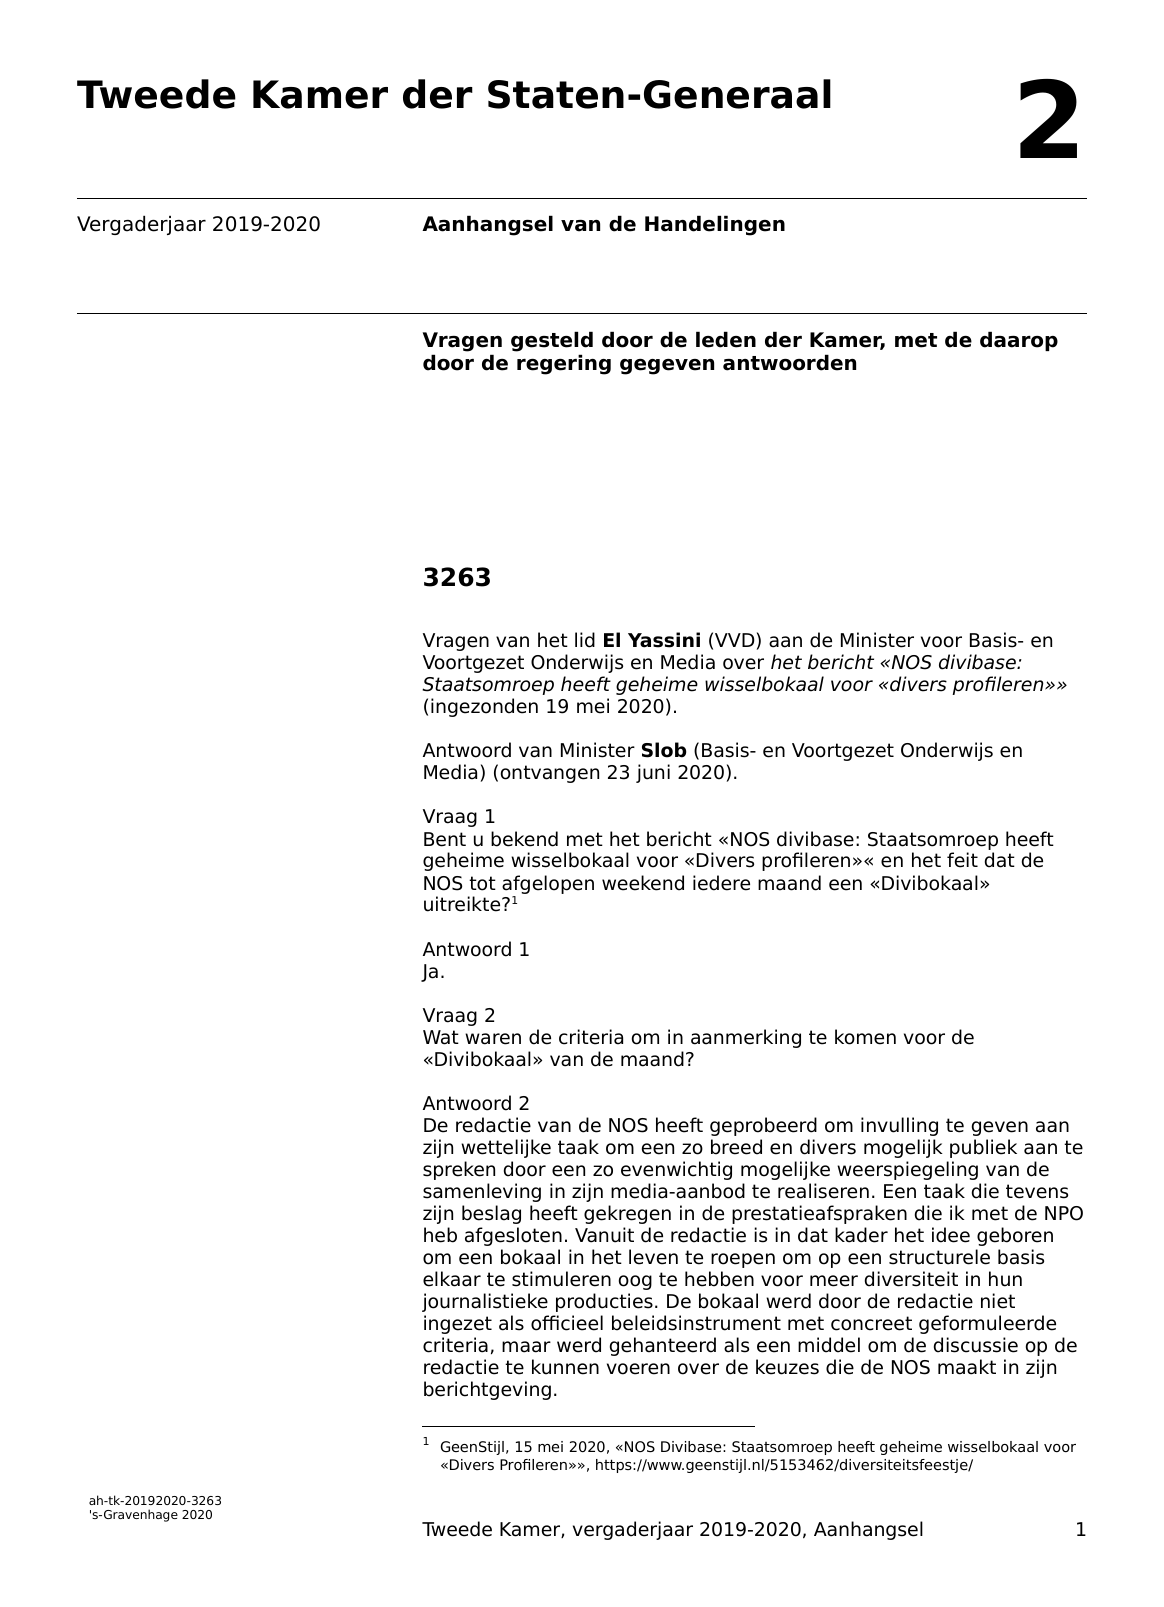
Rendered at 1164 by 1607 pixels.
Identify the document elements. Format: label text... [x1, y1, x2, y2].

table_cell Vragen gesteld door de leden der Kamer, met de daarop door de regering gegeven antwoorden [422, 314, 1087, 375]
table_cell Aanhangsel van de Handelingen [422, 199, 1087, 313]
table_header Tweede Kamer der Staten-Generaal [77, 59, 886, 198]
text De redactie van de NOS heeft geprobeerd om invulling te geven aan zijn wettelijke taak om een zo breed en divers mogelijk publiek aan te spreken door een zo evenwichtig mogelijke weerspiegeling van de samenleving in zijn media-aanbod te realiseren. Een taak die tevens zijn beslag heeft gekregen in de prestatieafspraken die ik met de NPO heb afgesloten. Vanuit de redactie is in dat kader het idee geboren om een bokaal in het leven te roepen om op een structurele basis elkaar te stimuleren oog te hebben voor meer diversiteit in hun journalistieke producties. De bokaal werd door de redactie niet ingezet als officieel beleidsinstrument met concreet geformuleerde criteria, maar werd gehanteerd als een middel om de discussie op de redactie te kunnen voeren over de keuzes die de NOS maakt in zijn berichtgeving. [422, 1115, 1087, 1401]
text GeenStijl, 15 mei 2020, «NOS Divibase: Staatsomroep heeft geheime wisselbokaal voor «Divers Profileren»», https://www.geenstijl.nl/5153462/diversiteitsfeestje/ [422, 1435, 1087, 1474]
text Antwoord 1 [422, 938, 1087, 961]
text Wat waren de criteria om in aanmerking te komen voor de «Divibokaal» van de maand? [422, 1027, 1087, 1071]
text Vraag 1 [422, 806, 1087, 828]
table_cell Vergaderjaar 2019-2020 [77, 199, 422, 313]
text Antwoord van Minister Slob (Basis- en Voortgezet Onderwijs en Media) (ontvangen 23 juni 2020). [422, 740, 1087, 784]
table_cell [77, 314, 422, 375]
text Antwoord 2 [422, 1093, 1087, 1115]
text 3263 [422, 563, 1087, 592]
text Bent u bekend met het bericht «NOS divibase: Staatsomroep heeft geheime wisselbokaal voor «Divers profileren»« en het feit dat de NOS tot afgelopen weekend iedere maand een «Divibokaal» uitreikte? [422, 828, 1087, 916]
text 's-Gravenhage 2020 [88, 1508, 323, 1522]
text Vragen van het lid El Yassini (VVD) aan de Minister voor Basis- en Voortgezet Onderwijs en Media over het bericht «NOS divibase: Staatsomroep heeft geheime wisselbokaal voor «divers profileren»» (ingezonden 19 mei 2020). [422, 630, 1087, 718]
text ah-tk-20192020-3263 [88, 1494, 323, 1508]
table_header 2 [886, 59, 1087, 198]
text Vraag 2 [422, 1005, 1087, 1027]
text Ja. [422, 961, 1087, 982]
